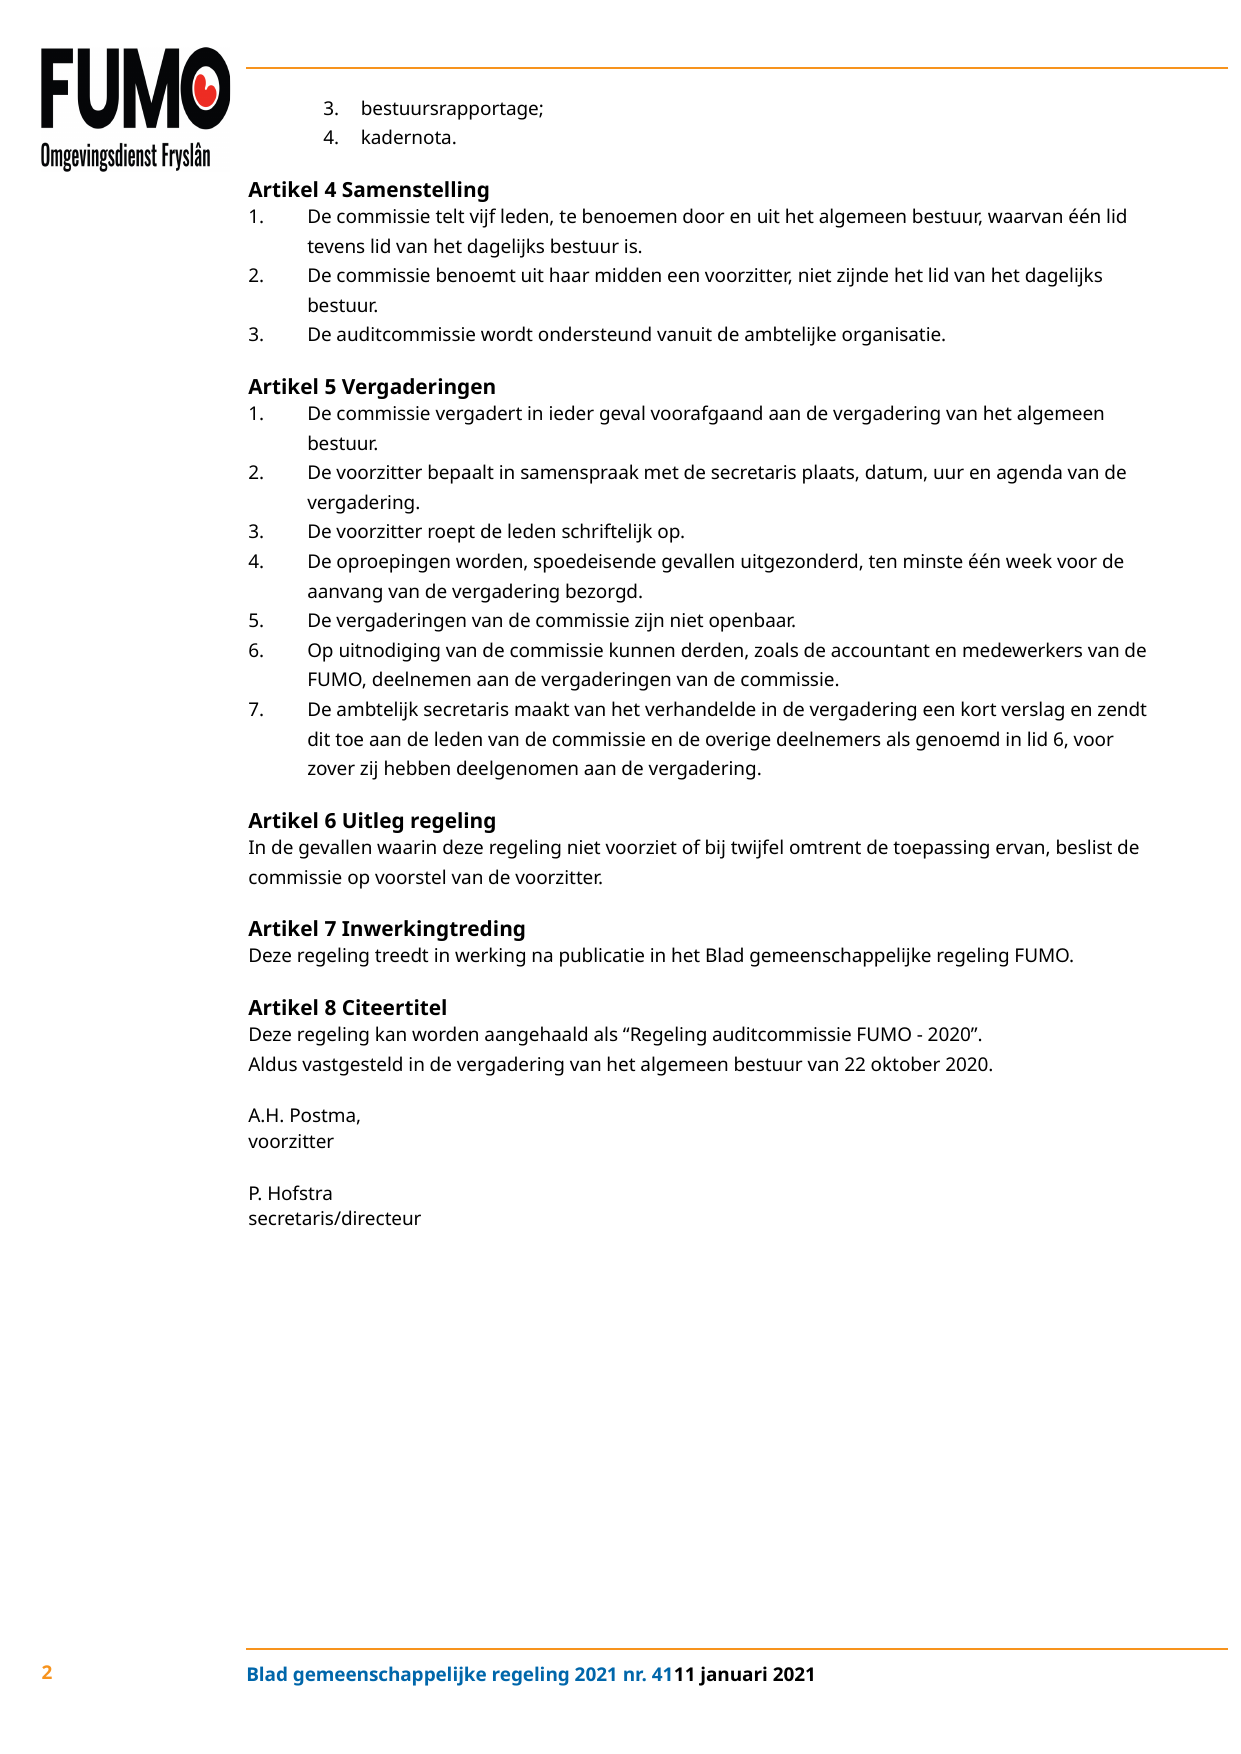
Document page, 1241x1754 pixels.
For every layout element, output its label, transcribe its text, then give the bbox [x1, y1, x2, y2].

list De commissie benoemt uit haar midden een voorzitter, niet zijnde het lid van het dagelijks bestuur. [248, 262, 1152, 318]
list De commissie vergadert in ieder geval voorafgaand aan de vergadering van het algemeen bestuur. [248, 400, 1152, 456]
text In de gevallen waarin deze regeling niet voorziet of bij twijfel omtrent de toepassing ervan, beslist de commissie op voorstel van de voorzitter. [248, 834, 1152, 889]
list De voorzitter roept de leden schriftelijk op. [248, 519, 1152, 544]
list De vergaderingen van de commissie zijn niet openbaar. [248, 607, 1152, 633]
text P. Hofstra [248, 1180, 1152, 1206]
text Deze regeling treedt in werking na publicatie in het Blad gemeenschappelijke regeling FUMO. [248, 943, 1152, 968]
list De auditcommissie wordt ondersteund vanuit de ambtelijke organisatie. [248, 322, 1152, 347]
text Artikel 4 Samenstelling [248, 175, 1152, 203]
list Op uitnodiging van de commissie kunnen derden, zoals de accountant en medewerkers van de FUMO, deelnemen aan de vergaderingen van de commissie. [248, 637, 1152, 692]
list De commissie telt vijf leden, te benoemen door en uit het algemeen bestuur, waarvan één lid tevens lid van het dagelijks bestuur is. [248, 203, 1152, 258]
list kadernota. [323, 124, 1152, 150]
list De ambtelijk secretaris maakt van het verhandelde in de vergadering een kort verslag en zendt dit toe aan de leden van de commissie en de overige deelnemers als genoemd in lid 6, voor zover zij hebben deelgenomen aan de vergadering. [248, 696, 1152, 781]
picture [41, 47, 231, 172]
text secretaris/directeur [248, 1206, 1152, 1231]
text Artikel 6 Uitleg regeling [248, 806, 1152, 834]
text Aldus vastgesteld in de vergadering van het algemeen bestuur van 22 oktober 2020. [248, 1051, 1152, 1077]
text A.H. Postma, [248, 1103, 1152, 1128]
list De voorzitter bepaalt in samenspraak met de secretaris plaats, datum, uur en agenda van de vergadering. [248, 459, 1152, 515]
text voorzitter [248, 1128, 1152, 1154]
list bestuursrapportage; [323, 95, 1152, 121]
list De oproepingen worden, spoedeisende gevallen uitgezonderd, ten minste één week voor de aanvang van de vergadering bezorgd. [248, 548, 1152, 604]
text Deze regeling kan worden aangehaald als “Regeling auditcommissie FUMO - 2020”. [248, 1022, 1152, 1047]
text Artikel 7 Inwerkingtreding [248, 914, 1152, 943]
text Artikel 5 Vergaderingen [248, 372, 1152, 400]
text Artikel 8 Citeertitel [248, 993, 1152, 1022]
